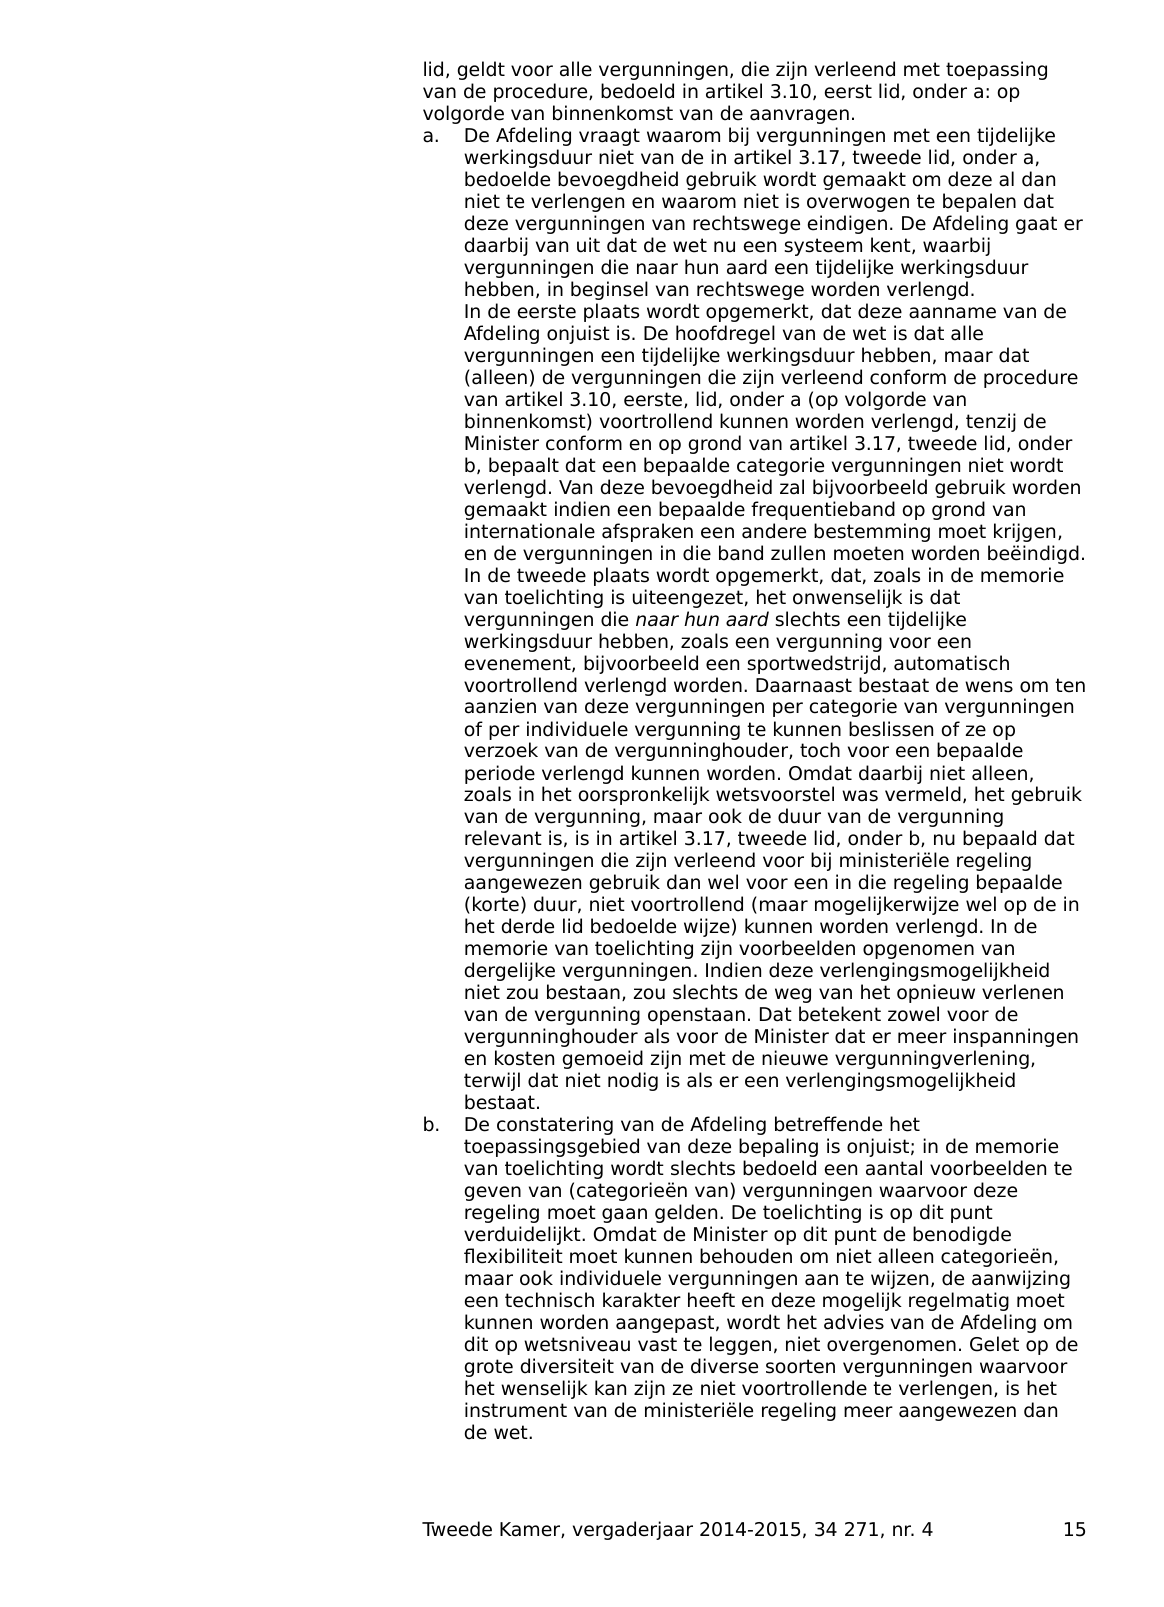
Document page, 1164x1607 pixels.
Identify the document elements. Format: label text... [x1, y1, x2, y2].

text In de tweede plaats wordt opgemerkt, dat, zoals in de memorie van toelichting is uiteengezet, het onwenselijk is dat vergunningen die naar hun aard slechts een tijdelijke werkingsduur hebben, zoals een vergunning voor een evenement, bijvoorbeeld een sportwedstrijd, automatisch voortrollend verlengd worden. Daarnaast bestaat de wens om ten aanzien van deze vergunningen per categorie van vergunningen of per individuele vergunning te kunnen beslissen of ze op verzoek van de vergunninghouder, toch voor een bepaalde periode verlengd kunnen worden. Omdat daarbij niet alleen, zoals in het oorspronkelijk wetsvoorstel was vermeld, het gebruik van de vergunning, maar ook de duur van de vergunning relevant is, is in artikel 3.17, tweede lid, onder b, nu bepaald dat vergunningen die zijn verleend voor bij ministeriële regeling aangewezen gebruik dan wel voor een in die regeling bepaalde (korte) duur, niet voortrollend (maar mogelijkerwijze wel op de in het derde lid bedoelde wijze) kunnen worden verlengd. In de memorie van toelichting zijn voorbeelden opgenomen van dergelijke vergunningen. Indien deze verlengingsmogelijkheid niet zou bestaan, zou slechts de weg van het opnieuw verlenen van de vergunning openstaan. Dat betekent zowel voor de vergunninghouder als voor de Minister dat er meer inspanningen en kosten gemoeid zijn met de nieuwe vergunningverlening, terwijl dat niet nodig is als er een verlengingsmogelijkheid bestaat. [464, 564, 1087, 1114]
text b. De constatering van de Afdeling betreffende het toepassingsgebied van deze bepaling is onjuist; in de memorie van toelichting wordt slechts bedoeld een aantal voorbeelden te geven van (categorieën van) vergunningen waarvoor deze regeling moet gaan gelden. De toelichting is op dit punt verduidelijkt. Omdat de Minister op dit punt de benodigde flexibiliteit moet kunnen behouden om niet alleen categorieën, maar ook individuele vergunningen aan te wijzen, de aanwijzing een technisch karakter heeft en deze mogelijk regelmatig moet kunnen worden aangepast, wordt het advies van de Afdeling om dit op wetsniveau vast te leggen, niet overgenomen. Gelet op de grote diversiteit van de diverse soorten vergunningen waarvoor het wenselijk kan zijn ze niet voortrollende te verlengen, is het instrument van de ministeriële regeling meer aangewezen dan de wet. [422, 1114, 1087, 1444]
text In de eerste plaats wordt opgemerkt, dat deze aanname van de Afdeling onjuist is. De hoofdregel van de wet is dat alle vergunningen een tijdelijke werkingsduur hebben, maar dat (alleen) de vergunningen die zijn verleend conform de procedure van artikel 3.10, eerste, lid, onder a (op volgorde van binnenkomst) voortrollend kunnen worden verlengd, tenzij de Minister conform en op grond van artikel 3.17, tweede lid, onder b, bepaalt dat een bepaalde categorie vergunningen niet wordt verlengd. Van deze bevoegdheid zal bijvoorbeeld gebruik worden gemaakt indien een bepaalde frequentieband op grond van internationale afspraken een andere bestemming moet krijgen, en de vergunningen in die band zullen moeten worden beëindigd. [464, 301, 1087, 564]
text lid, geldt voor alle vergunningen, die zijn verleend met toepassing van de procedure, bedoeld in artikel 3.10, eerst lid, onder a: op volgorde van binnenkomst van de aanvragen. [422, 59, 1087, 125]
text a. De Afdeling vraagt waarom bij vergunningen met een tijdelijke werkingsduur niet van de in artikel 3.17, tweede lid, onder a, bedoelde bevoegdheid gebruik wordt gemaakt om deze al dan niet te verlengen en waarom niet is overwogen te bepalen dat deze vergunningen van rechtswege eindigen. De Afdeling gaat er daarbij van uit dat de wet nu een systeem kent, waarbij vergunningen die naar hun aard een tijdelijke werkingsduur hebben, in beginsel van rechtswege worden verlengd. [422, 125, 1087, 301]
